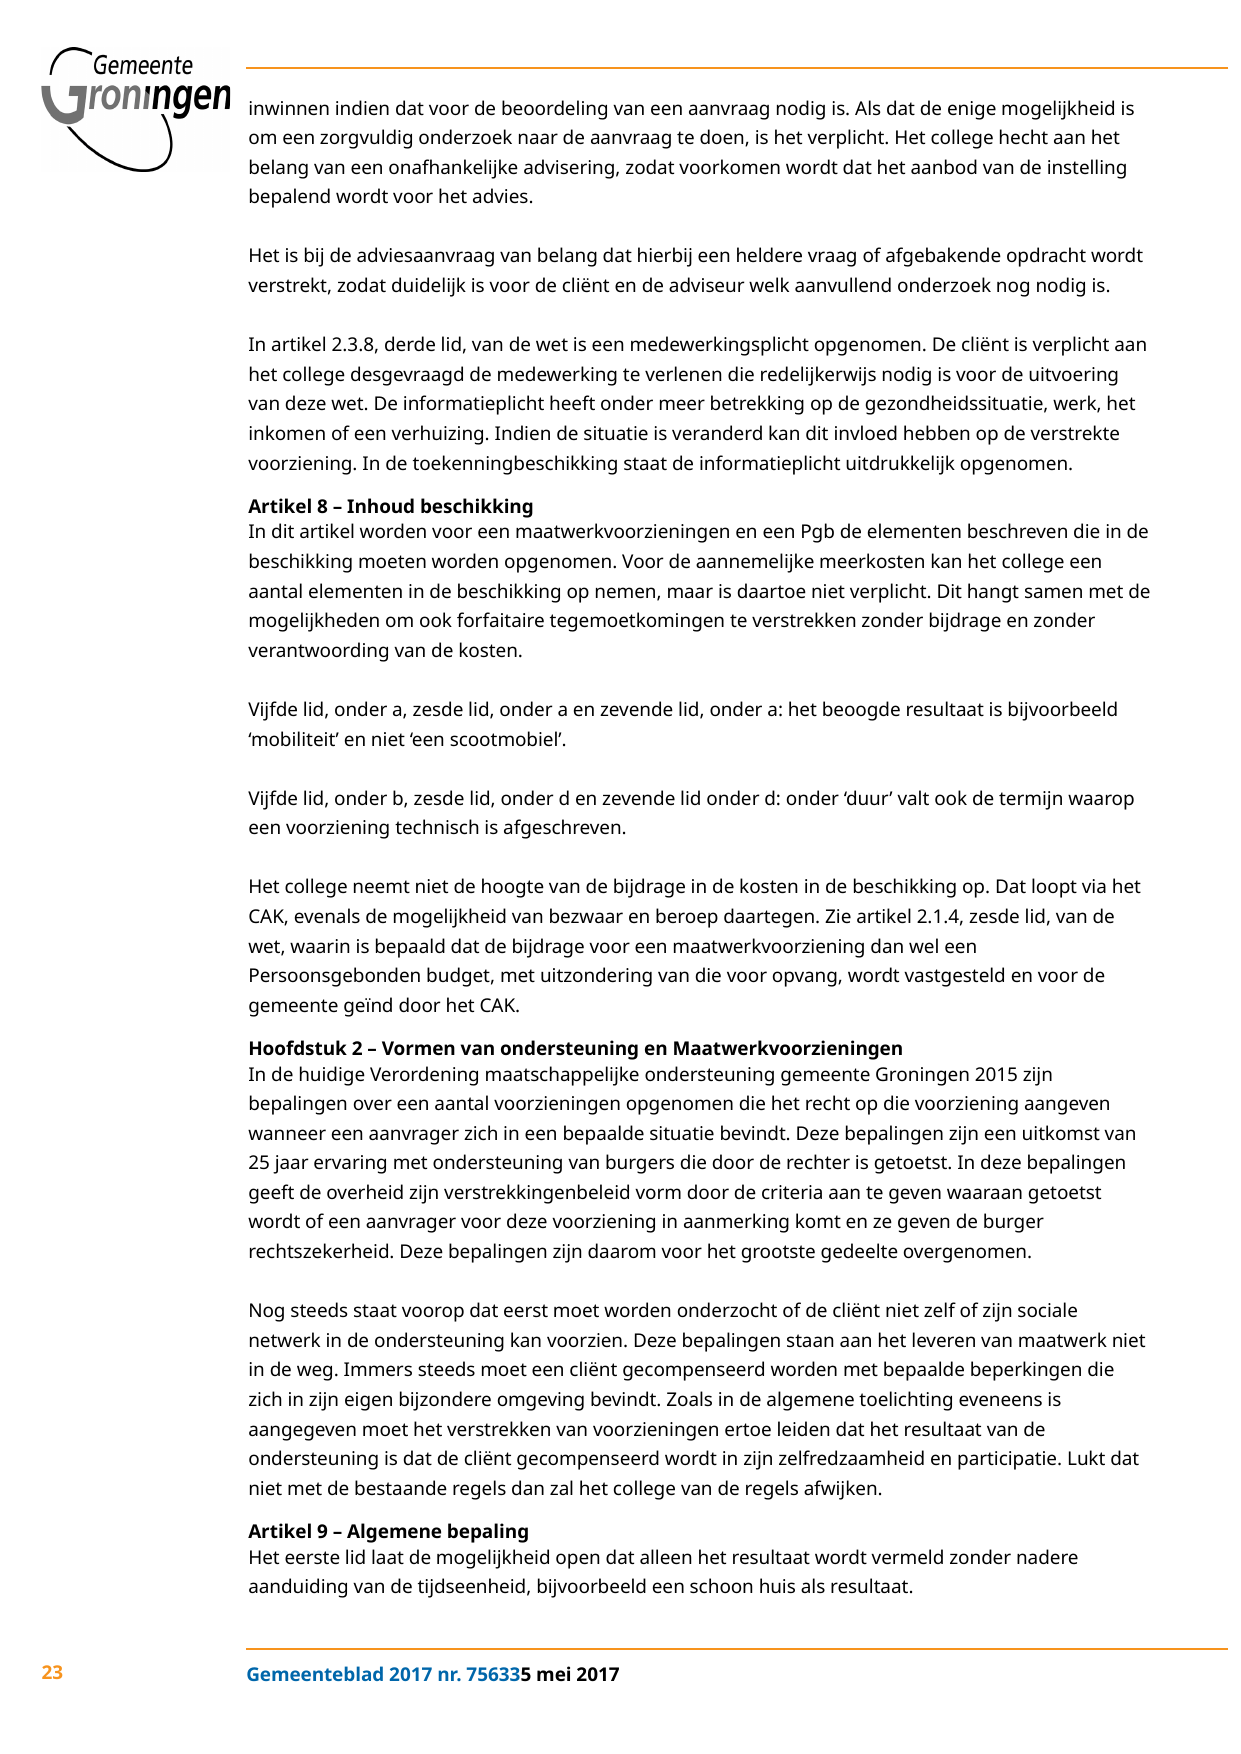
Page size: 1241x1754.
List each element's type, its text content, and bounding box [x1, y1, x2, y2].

text Vijfde lid, onder b, zesde lid, onder d en zevende lid onder d: onder ‘duur’ valt ook de termijn waarop een voorziening technisch is afgeschreven. [248, 785, 1152, 840]
text Het college neemt niet de hoogte van de bijdrage in de kosten in de beschikking op. Dat loopt via het CAK, evenals de mogelijkheid van bezwaar en beroep daartegen. Zie artikel 2.1.4, zesde lid, van de wet, waarin is bepaald dat de bijdrage voor een maatwerkvoorziening dan wel een Persoonsgebonden budget, met uitzondering van die voor opvang, wordt vastgesteld en voor de gemeente geïnd door het CAK. [248, 874, 1152, 1018]
text inwinnen indien dat voor de beoordeling van een aanvraag nodig is. Als dat de enige mogelijkheid is om een zorgvuldig onderzoek naar de aanvraag te doen, is het verplicht. Het college hecht aan het belang van een onafhankelijke advisering, zodat voorkomen wordt dat het aanbod van de instelling bepalend wordt voor het advies. [248, 95, 1152, 209]
picture [41, 47, 231, 172]
text Vijfde lid, onder a, zesde lid, onder a en zevende lid, onder a: het beoogde resultaat is bijvoorbeeld ‘mobiliteit’ en niet ‘een scootmobiel’. [248, 696, 1152, 751]
text Nog steeds staat voorop dat eerst moet worden onderzocht of de cliënt niet zelf of zijn sociale netwerk in de ondersteuning kan voorzien. Deze bepalingen staan aan het leveren van maatwerk niet in de weg. Immers steeds moet een cliënt gecompenseerd worden met bepaalde beperkingen die zich in zijn eigen bijzondere omgeving bevindt. Zoals in de algemene toelichting eveneens is aangegeven moet het verstrekken van voorzieningen ertoe leiden dat het resultaat van de ondersteuning is dat de cliënt gecompenseerd wordt in zijn zelfredzaamheid en participatie. Lukt dat niet met de bestaande regels dan zal het college van de regels afwijken. [248, 1297, 1152, 1501]
text Het eerste lid laat de mogelijkheid open dat alleen het resultaat wordt vermeld zonder nadere aanduiding van de tijdseenheid, bijvoorbeeld een schoon huis als resultaat. [248, 1544, 1152, 1599]
text Hoofdstuk 2 – Vormen van ondersteuning en Maatwerkvoorzieningen [248, 1035, 1152, 1061]
text In dit artikel worden voor een maatwerkvoorzieningen en een Pgb de elementen beschreven die in de beschikking moeten worden opgenomen. Voor de aannemelijke meerkosten kan het college een aantal elementen in de beschikking op nemen, maar is daartoe niet verplicht. Dit hangt samen met de mogelijkheden om ook forfaitaire tegemoetkomingen te verstrekken zonder bijdrage en zonder verantwoording van de kosten. [248, 519, 1152, 663]
text Artikel 9 – Algemene bepaling [248, 1518, 1152, 1544]
text Het is bij de adviesaanvraag van belang dat hierbij een heldere vraag of afgebakende opdracht wordt verstrekt, zodat duidelijk is voor de cliënt en de adviseur welk aanvullend onderzoek nog nodig is. [248, 243, 1152, 298]
text Artikel 8 – Inhoud beschikking [248, 493, 1152, 519]
text In artikel 2.3.8, derde lid, van de wet is een medewerkingsplicht opgenomen. De cliënt is verplicht aan het college desgevraagd de medewerking te verlenen die redelijkerwijs nodig is voor de uitvoering van deze wet. De informatieplicht heeft onder meer betrekking op de gezondheidssituatie, werk, het inkomen of een verhuizing. Indien de situatie is veranderd kan dit invloed hebben op de verstrekte voorziening. In de toekenningbeschikking staat de informatieplicht uitdrukkelijk opgenomen. [248, 331, 1152, 476]
text In de huidige Verordening maatschappelijke ondersteuning gemeente Groningen 2015 zijn bepalingen over een aantal voorzieningen opgenomen die het recht op die voorziening aangeven wanneer een aanvrager zich in een bepaalde situatie bevindt. Deze bepalingen zijn een uitkomst van 25 jaar ervaring met ondersteuning van burgers die door de rechter is getoetst. In deze bepalingen geeft de overheid zijn verstrekkingenbeleid vorm door de criteria aan te geven waaraan getoetst wordt of een aanvrager voor deze voorziening in aanmerking komt en ze geven de burger rechtszekerheid. Deze bepalingen zijn daarom voor het grootste gedeelte overgenomen. [248, 1061, 1152, 1264]
